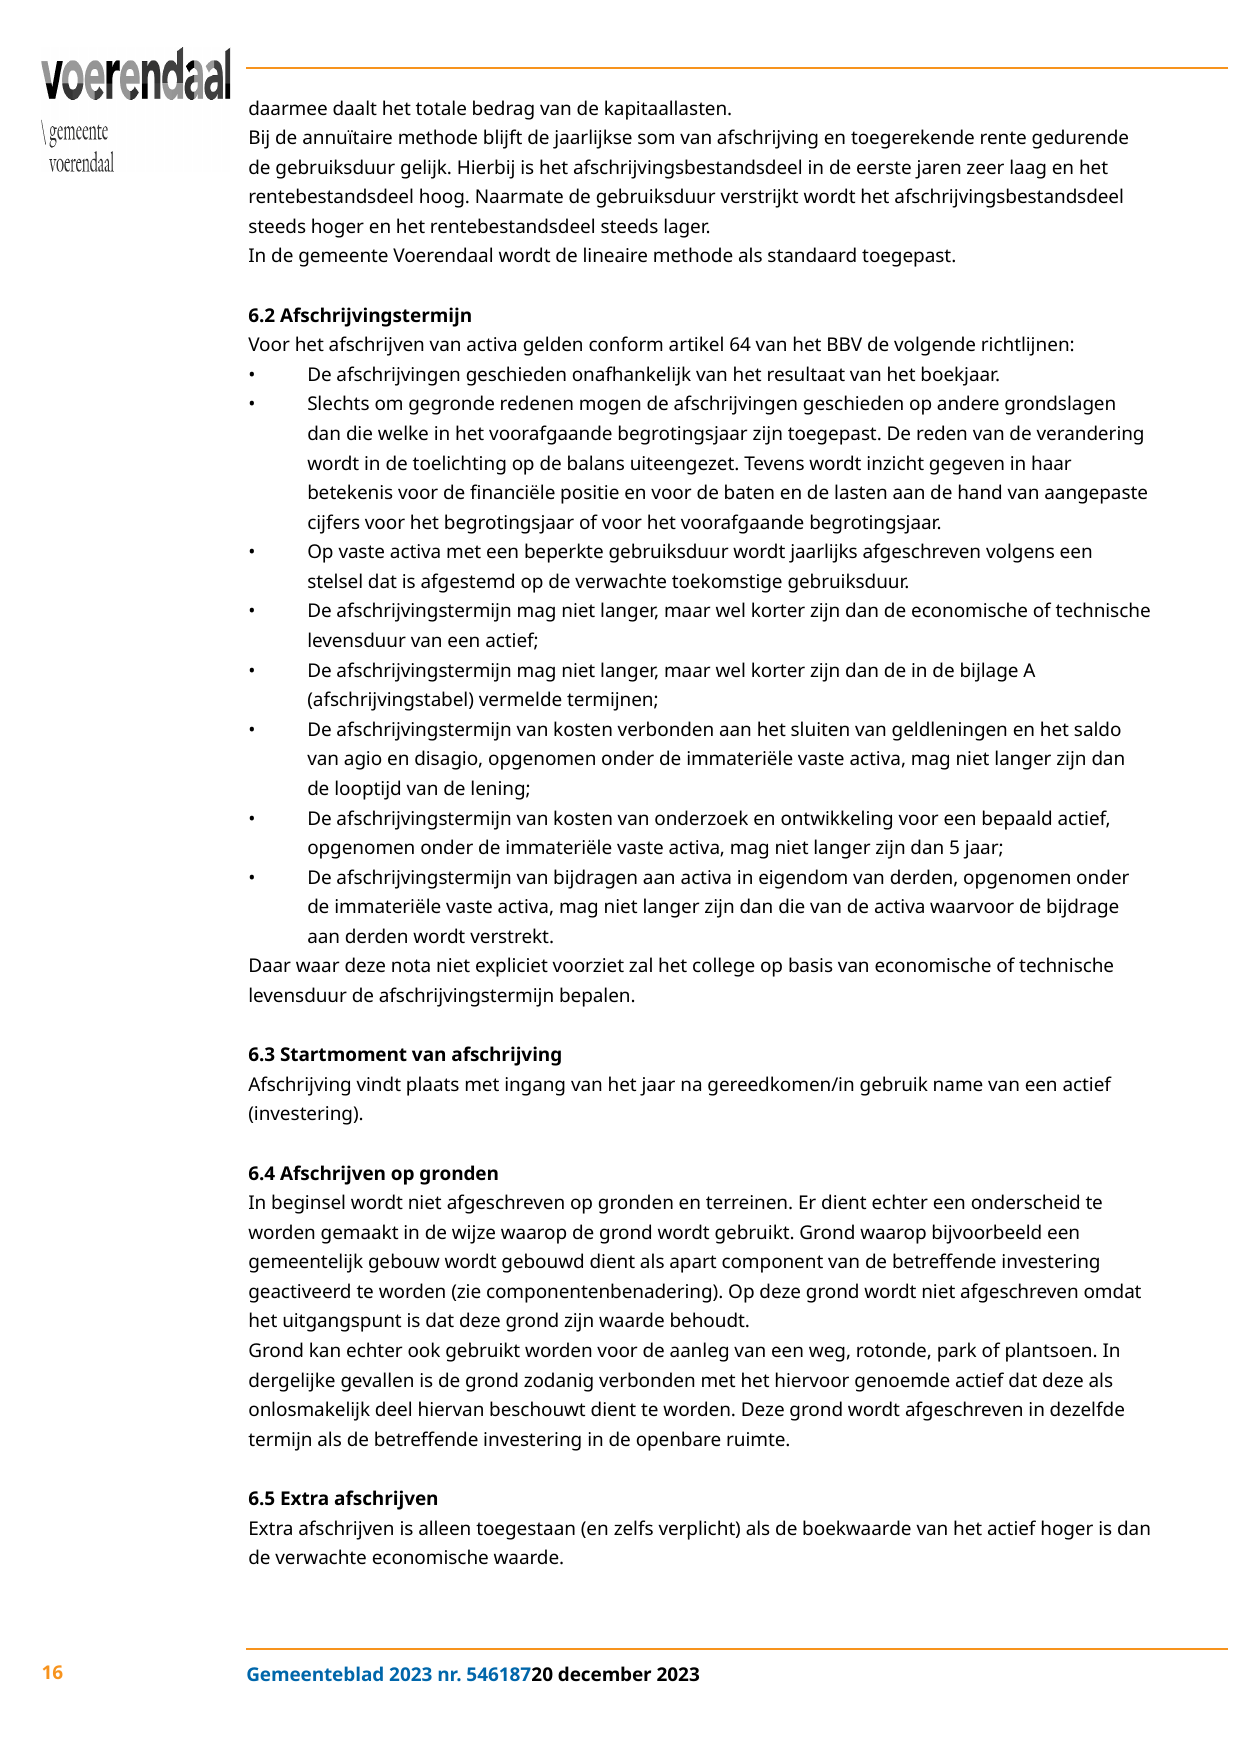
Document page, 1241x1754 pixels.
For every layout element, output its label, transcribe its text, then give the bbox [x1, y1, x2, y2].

picture [41, 47, 231, 172]
text 6.3 Startmoment van afschrijving [248, 1041, 1152, 1067]
list De afschrijvingstermijn mag niet langer, maar wel korter zijn dan de in de bijlage A (afschrijvingstabel) vermelde termijnen; [248, 657, 1152, 712]
list De afschrijvingen geschieden onafhankelijk van het resultaat van het boekjaar. [248, 361, 1152, 387]
text Bij de annuïtaire methode blijft de jaarlijkse som van afschrijving en toegerekende rente gedurende de gebruiksduur gelijk. Hierbij is het afschrijvingsbestandsdeel in de eerste jaren zeer laag en het rentebestandsdeel hoog. Naarmate de gebruiksduur verstrijkt wordt het afschrijvingsbestandsdeel steeds hoger en het rentebestandsdeel steeds lager. [248, 124, 1152, 239]
text Afschrijving vindt plaats met ingang van het jaar na gereedkomen/in gebruik name van een actief (investering). [248, 1071, 1152, 1126]
text daarmee daalt het totale bedrag van de kapitaallasten. [248, 95, 1152, 121]
list Op vaste activa met een beperkte gebruiksduur wordt jaarlijks afgeschreven volgens een stelsel dat is afgestemd op de verwachte toekomstige gebruiksduur. [248, 538, 1152, 594]
text Grond kan echter ook gebruikt worden voor de aanleg van een weg, rotonde, park of plantsoen. In dergelijke gevallen is de grond zodanig verbonden met het hiervoor genoemde actief dat deze als onlosmakelijk deel hiervan beschouwt dient te worden. Deze grond wordt afgeschreven in dezelfde termijn als de betreffende investering in de openbare ruimte. [248, 1337, 1152, 1452]
text Daar waar deze nota niet expliciet voorziet zal het college op basis van economische of technische levensduur de afschrijvingstermijn bepalen. [248, 953, 1152, 1008]
list De afschrijvingstermijn van kosten van onderzoek en ontwikkeling voor een bepaald actief, opgenomen onder de immateriële vaste activa, mag niet langer zijn dan 5 jaar; [248, 805, 1152, 860]
list De afschrijvingstermijn mag niet langer, maar wel korter zijn dan de economische of technische levensduur van een actief; [248, 598, 1152, 653]
list De afschrijvingstermijn van bijdragen aan activa in eigendom van derden, opgenomen onder de immateriële vaste activa, mag niet langer zijn dan die van de activa waarvoor de bijdrage aan derden wordt verstrekt. [248, 864, 1152, 949]
list Slechts om gegronde redenen mogen de afschrijvingen geschieden op andere grondslagen dan die welke in het voorafgaande begrotingsjaar zijn toegepast. De reden van de verandering wordt in de toelichting op de balans uiteengezet. Tevens wordt inzicht gegeven in haar betekenis voor de financiële positie en voor de baten en de lasten aan de hand van aangepaste cijfers voor het begrotingsjaar of voor het voorafgaande begrotingsjaar. [248, 391, 1152, 535]
list De afschrijvingstermijn van kosten verbonden aan het sluiten van geldleningen en het saldo van agio en disagio, opgenomen onder de immateriële vaste activa, mag niet langer zijn dan de looptijd van de lening; [248, 716, 1152, 801]
text Extra afschrijven is alleen toegestaan (en zelfs verplicht) als de boekwaarde van het actief hoger is dan de verwachte economische waarde. [248, 1515, 1152, 1570]
text 6.4 Afschrijven op gronden [248, 1160, 1152, 1186]
text 6.5 Extra afschrijven [248, 1485, 1152, 1511]
text 6.2 Afschrijvingstermijn [248, 302, 1152, 328]
text In beginsel wordt niet afgeschreven op gronden en terreinen. Er dient echter een onderscheid te worden gemaakt in de wijze waarop de grond wordt gebruikt. Grond waarop bijvoorbeeld een gemeentelijk gebouw wordt gebouwd dient als apart component van de betreffende investering geactiveerd te worden (zie componentenbenadering). Op deze grond wordt niet afgeschreven omdat het uitgangspunt is dat deze grond zijn waarde behoudt. [248, 1189, 1152, 1333]
text Voor het afschrijven van activa gelden conform artikel 64 van het BBV de volgende richtlijnen: [248, 331, 1152, 357]
text In de gemeente Voerendaal wordt de lineaire methode als standaard toegepast. [248, 243, 1152, 268]
